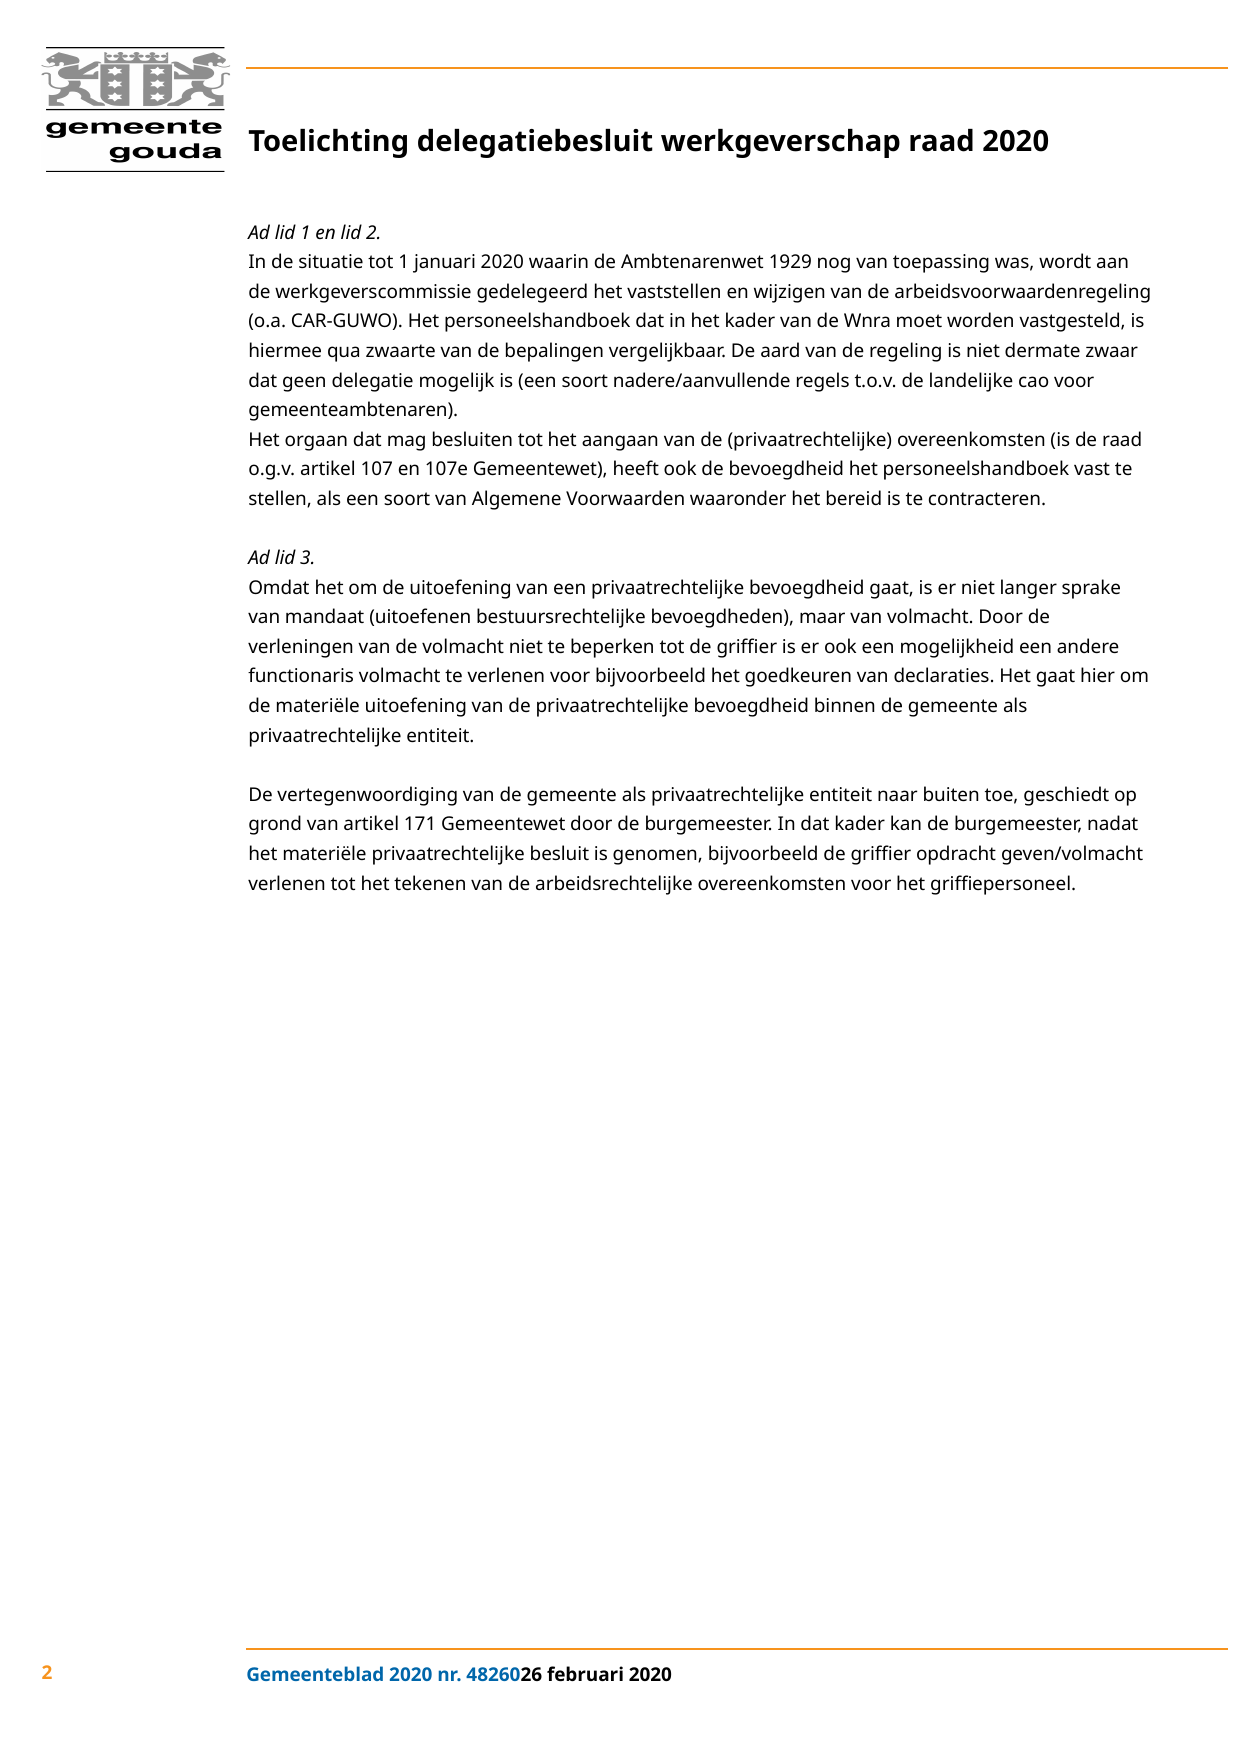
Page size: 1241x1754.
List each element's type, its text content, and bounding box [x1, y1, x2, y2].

picture [41, 47, 231, 172]
text Omdat het om de uitoefening van een privaatrechtelijke bevoegdheid gaat, is er niet langer sprake van mandaat (uitoefenen bestuursrechtelijke bevoegdheden), maar van volmacht. Door de verleningen van de volmacht niet te beperken tot de griffier is er ook een mogelijkheid een andere functionaris volmacht te verlenen voor bijvoorbeeld het goedkeuren van declaraties. Het gaat hier om de materiële uitoefening van de privaatrechtelijke bevoegdheid binnen de gemeente als privaatrechtelijke entiteit. [248, 574, 1152, 748]
text De vertegenwoordiging van de gemeente als privaatrechtelijke entiteit naar buiten toe, geschiedt op grond van artikel 171 Gemeentewet door de burgemeester. In dat kader kan de burgemeester, nadat het materiële privaatrechtelijke besluit is genomen, bijvoorbeeld de griffier opdracht geven/volmacht verlenen tot het tekenen van de arbeidsrechtelijke overeenkomsten voor het griffiepersoneel. [248, 781, 1152, 896]
text Toelichting delegatiebesluit werkgeverschap raad 2020 [248, 121, 1152, 160]
text Het orgaan dat mag besluiten tot het aangaan van de (privaatrechtelijke) overeenkomsten (is de raad o.g.v. artikel 107 en 107e Gemeentewet), heeft ook de bevoegdheid het personeelshandboek vast te stellen, als een soort van Algemene Voorwaarden waaronder het bereid is te contracteren. [248, 426, 1152, 511]
text Ad lid 3. [248, 544, 1152, 570]
text In de situatie tot 1 januari 2020 waarin de Ambtenarenwet 1929 nog van toepassing was, wordt aan de werkgeverscommissie gedelegeerd het vaststellen en wijzigen van de arbeidsvoorwaardenregeling (o.a. CAR-GUWO). Het personeelshandboek dat in het kader van de Wnra moet worden vastgesteld, is hiermee qua zwaarte van de bepalingen vergelijkbaar. De aard van de regeling is niet dermate zwaar dat geen delegatie mogelijk is (een soort nadere/aanvullende regels t.o.v. de landelijke cao voor gemeenteambtenaren). [248, 248, 1152, 422]
text Ad lid 1 en lid 2. [248, 219, 1152, 245]
